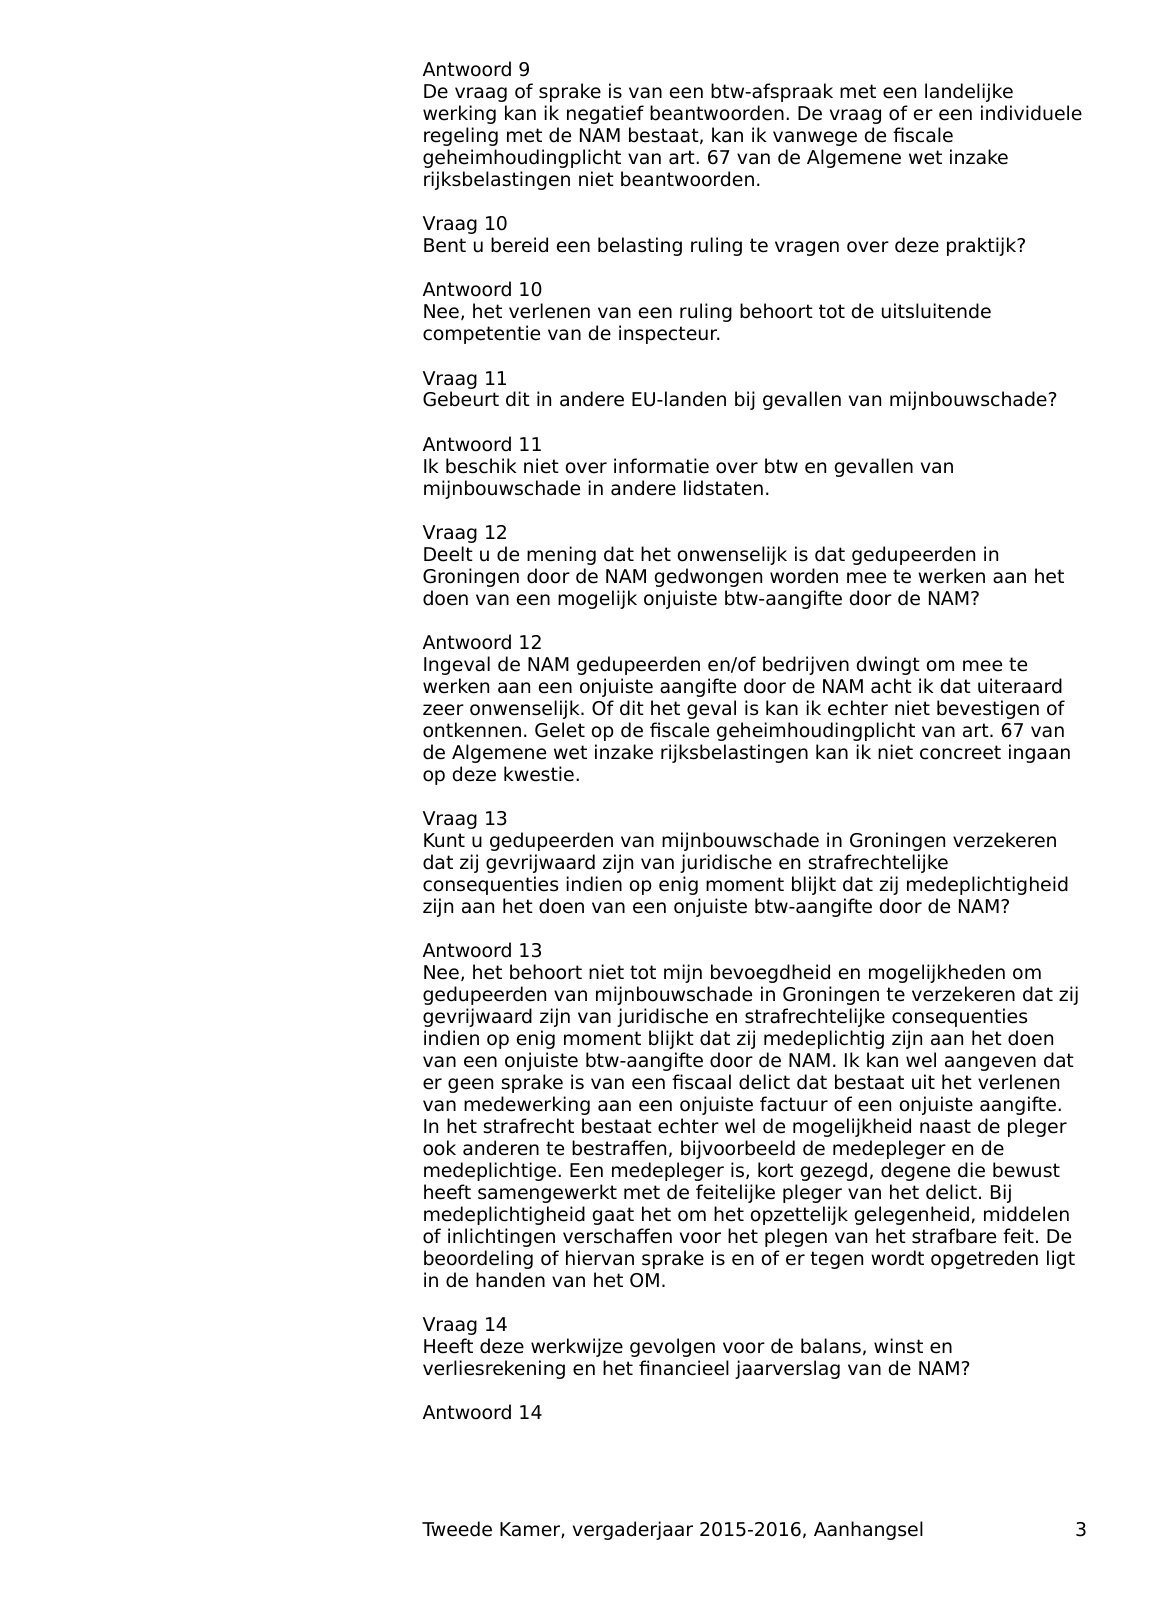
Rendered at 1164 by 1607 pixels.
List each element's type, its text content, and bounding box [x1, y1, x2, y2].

text Kunt u gedupeerden van mijnbouwschade in Groningen verzekeren dat zij gevrijwaard zijn van juridische en strafrechtelijke consequenties indien op enig moment blijkt dat zij medeplichtigheid zijn aan het doen van een onjuiste btw-aangifte door de NAM? [422, 830, 1087, 918]
text Antwoord 13 [422, 940, 1087, 962]
text Antwoord 10 [422, 279, 1087, 301]
text Ik beschik niet over informatie over btw en gevallen van mijnbouwschade in andere lidstaten. [422, 456, 1087, 499]
text Nee, het behoort niet tot mijn bevoegdheid en mogelijkheden om gedupeerden van mijnbouwschade in Groningen te verzekeren dat zij gevrijwaard zijn van juridische en strafrechtelijke consequenties indien op enig moment blijkt dat zij medeplichtig zijn aan het doen van een onjuiste btw-aangifte door de NAM. Ik kan wel aangeven dat er geen sprake is van een fiscaal delict dat bestaat uit het verlenen van medewerking aan een onjuiste factuur of een onjuiste aangifte. In het strafrecht bestaat echter wel de mogelijkheid naast de pleger ook anderen te bestraffen, bijvoorbeeld de medepleger en de medeplichtige. Een medepleger is, kort gezegd, degene die bewust heeft samengewerkt met de feitelijke pleger van het delict. Bij medeplichtigheid gaat het om het opzettelijk gelegenheid, middelen of inlichtingen verschaffen voor het plegen van het strafbare feit. De beoordeling of hiervan sprake is en of er tegen wordt opgetreden ligt in de handen van het OM. [422, 962, 1087, 1292]
text Antwoord 9 [422, 59, 1087, 81]
text Antwoord 11 [422, 433, 1087, 456]
text Vraag 13 [422, 808, 1087, 830]
text Deelt u de mening dat het onwenselijk is dat gedupeerden in Groningen door de NAM gedwongen worden mee te werken aan het doen van een mogelijk onjuiste btw-aangifte door de NAM? [422, 544, 1087, 609]
text Vraag 11 [422, 367, 1087, 389]
text De vraag of sprake is van een btw-afspraak met een landelijke werking kan ik negatief beantwoorden. De vraag of er een individuele regeling met de NAM bestaat, kan ik vanwege de fiscale geheimhoudingplicht van art. 67 van de Algemene wet inzake rijksbelastingen niet beantwoorden. [422, 81, 1087, 191]
text Heeft deze werkwijze gevolgen voor de balans, winst en verliesrekening en het financieel jaarverslag van de NAM? [422, 1336, 1087, 1380]
text Vraag 14 [422, 1314, 1087, 1336]
text Vraag 10 [422, 213, 1087, 235]
text Nee, het verlenen van een ruling behoort tot de uitsluitende competentie van de inspecteur. [422, 301, 1087, 345]
text Gebeurt dit in andere EU-landen bij gevallen van mijnbouwschade? [422, 389, 1087, 411]
text Ingeval de NAM gedupeerden en/of bedrijven dwingt om mee te werken aan een onjuiste aangifte door de NAM acht ik dat uiteraard zeer onwenselijk. Of dit het geval is kan ik echter niet bevestigen of ontkennen. Gelet op de fiscale geheimhoudingplicht van art. 67 van de Algemene wet inzake rijksbelastingen kan ik niet concreet ingaan op deze kwestie. [422, 654, 1087, 786]
text Antwoord 12 [422, 632, 1087, 654]
text Antwoord 14 [422, 1402, 1087, 1424]
text Vraag 12 [422, 522, 1087, 544]
text Bent u bereid een belasting ruling te vragen over deze praktijk? [422, 235, 1087, 257]
